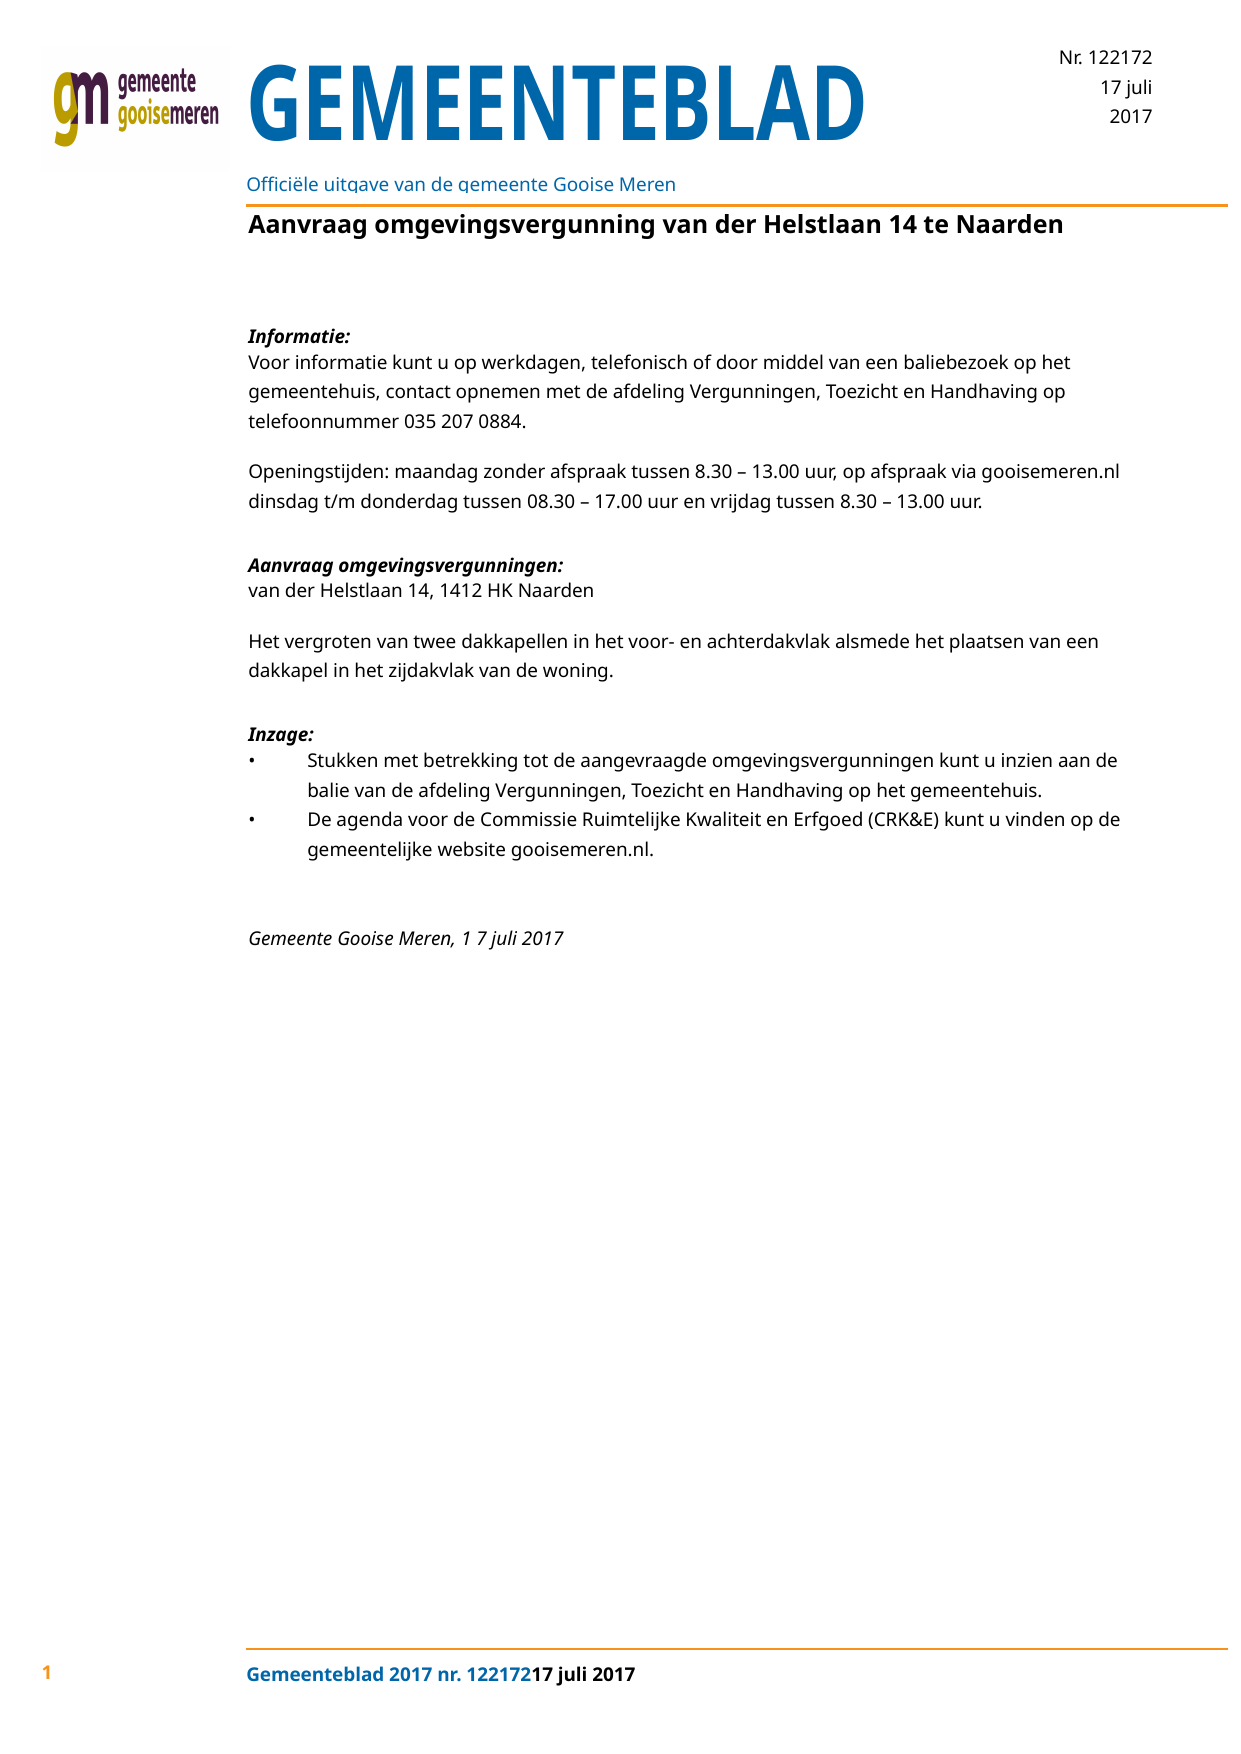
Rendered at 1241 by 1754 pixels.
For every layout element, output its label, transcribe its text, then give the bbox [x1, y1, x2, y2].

text Gemeente Gooise Meren, 1 7 juli 2017 [248, 925, 1152, 951]
text Voor informatie kunt u op werkdagen, telefonisch of door middel van een baliebezoek op het gemeentehuis, contact opnemen met de afdeling Vergunningen, Toezicht en Handhaving op telefoonnummer 035 207 0884. [248, 349, 1152, 434]
text van der Helstlaan 14, 1412 HK Naarden [248, 578, 1152, 603]
text Inzage: [248, 722, 1152, 747]
picture [41, 47, 231, 172]
text Openingstijden: maandag zonder afspraak tussen 8.30 – 13.00 uur, op afspraak via gooisemeren.nl dinsdag t/m donderdag tussen 08.30 – 17.00 uur en vrijdag tussen 8.30 – 13.00 uur. [248, 458, 1152, 514]
list Stukken met betrekking tot de aangevraagde omgevingsvergunningen kunt u inzien aan de balie van de afdeling Vergunningen, Toezicht en Handhaving op het gemeentehuis. [248, 747, 1152, 803]
text Het vergroten van twee dakkapellen in het voor- en achterdakvlak alsmede het plaatsen van een dakkapel in het zijdakvlak van de woning. [248, 628, 1152, 683]
text Aanvraag omgevingsvergunning van der Helstlaan 14 te Naarden [248, 207, 1152, 241]
text Informatie: [248, 323, 1152, 349]
text Aanvraag omgevingsvergunningen: [248, 552, 1152, 578]
list De agenda voor de Commissie Ruimtelijke Kwaliteit en Erfgoed (CRK&E) kunt u vinden op de gemeentelijke website gooisemeren.nl. [248, 807, 1152, 862]
